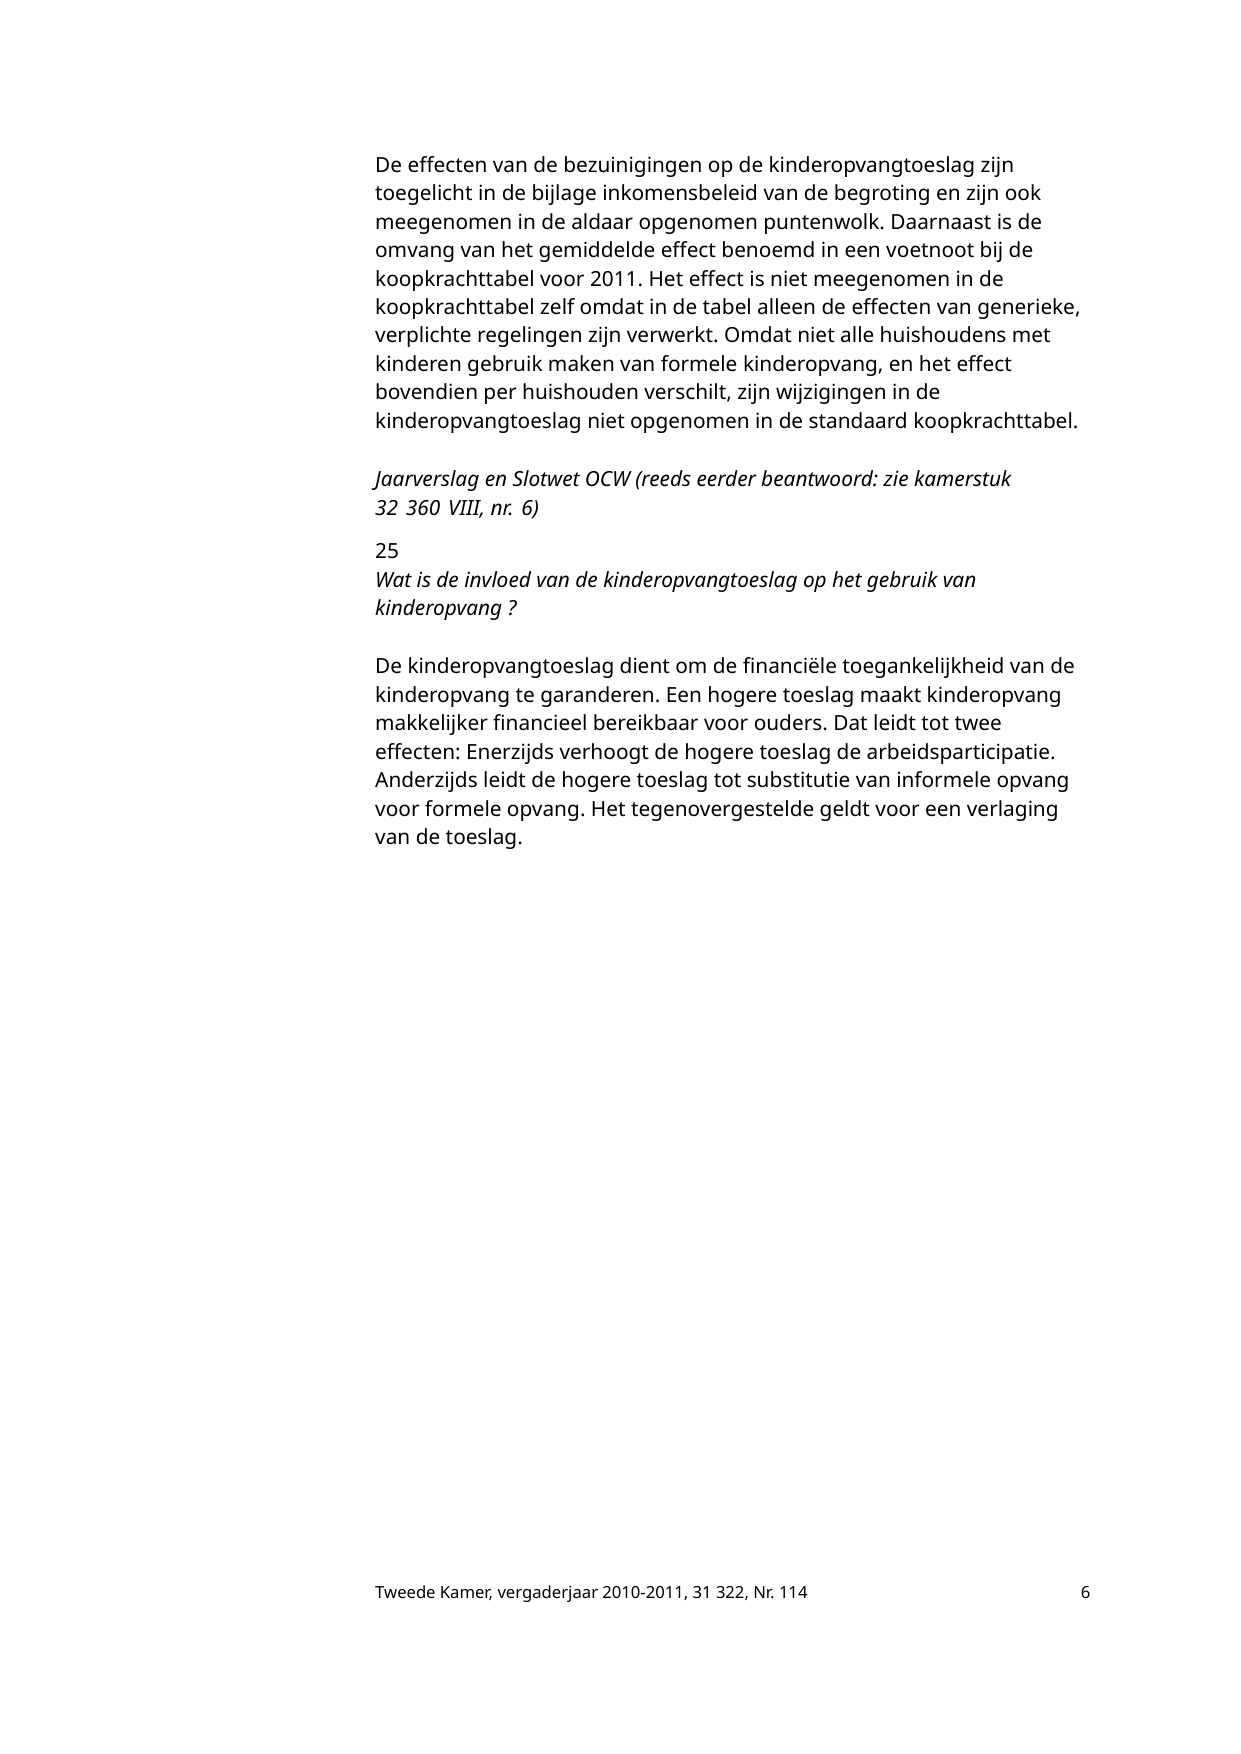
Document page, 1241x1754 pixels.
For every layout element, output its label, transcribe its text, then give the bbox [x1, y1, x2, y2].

text Wat is de invloed van de kinderopvangtoeslag op het gebruik van kinderopvang ? [375, 565, 1090, 622]
text 25 [375, 536, 1090, 565]
text De kinderopvangtoeslag dient om de financiële toegankelijkheid van de kinderopvang te garanderen. Een hogere toeslag maakt kinderopvang makkelijker financieel bereikbaar voor ouders. Dat leidt tot twee effecten: Enerzijds verhoogt de hogere toeslag de arbeidsparticipatie. Anderzijds leidt de hogere toeslag tot substitutie van informele opvang voor formele opvang. Het tegenovergestelde geldt voor een verlaging van de toeslag. [375, 652, 1090, 851]
text Jaarverslag en Slotwet OCW (reeds eerder beantwoord: zie kamerstuk 32 360 VIII, nr. 6) [375, 464, 1090, 521]
text De effecten van de bezuinigingen op de kinderopvangtoeslag zijn toegelicht in de bijlage inkomensbeleid van de begroting en zijn ook meegenomen in de aldaar opgenomen puntenwolk. Daarnaast is de omvang van het gemiddelde effect benoemd in een voetnoot bij de koopkrachttabel voor 2011. Het effect is niet meegenomen in de koopkrachttabel zelf omdat in de tabel alleen de effecten van generieke, verplichte regelingen zijn verwerkt. Omdat niet alle huishoudens met kinderen gebruik maken van formele kinderopvang, en het effect bovendien per huishouden verschilt, zijn wijzigingen in de kinderopvangtoeslag niet opgenomen in de standaard koopkrachttabel. [375, 150, 1090, 434]
